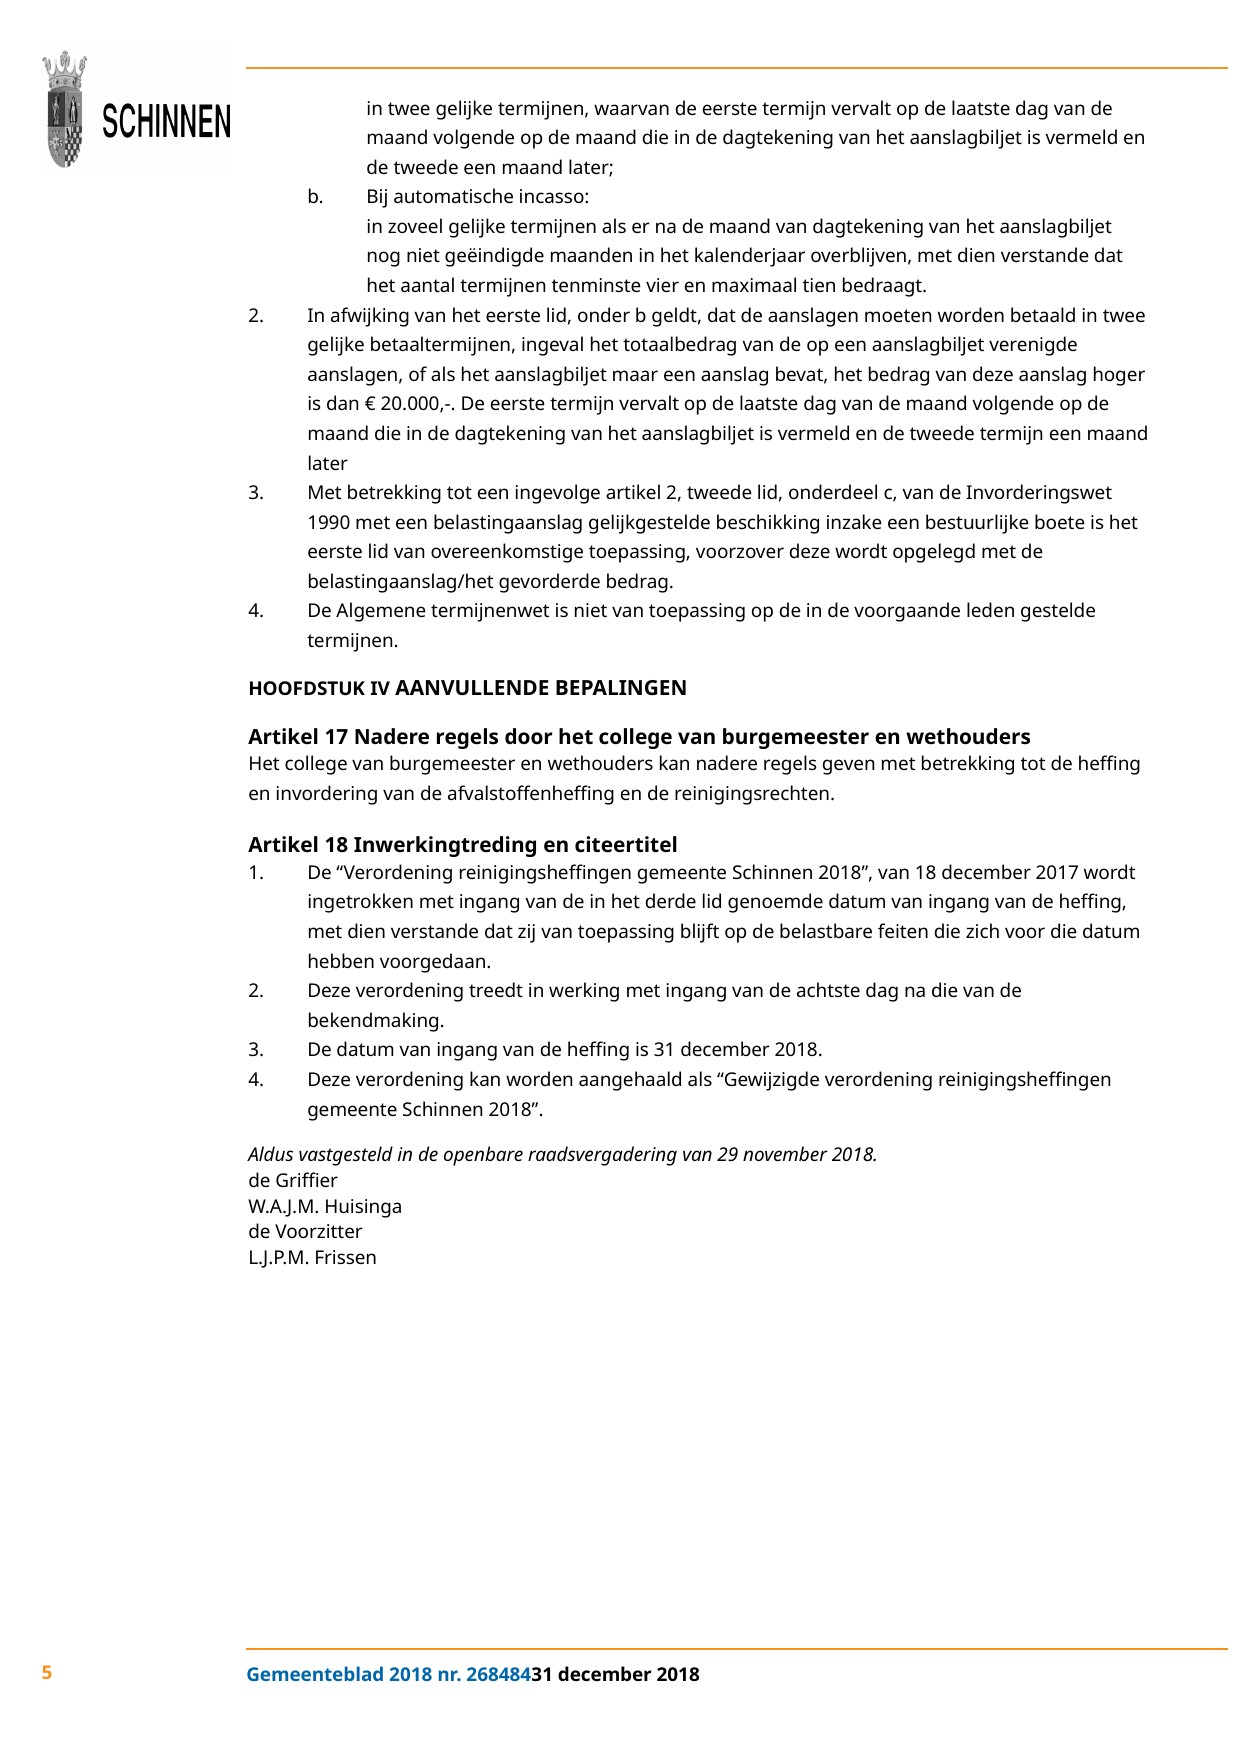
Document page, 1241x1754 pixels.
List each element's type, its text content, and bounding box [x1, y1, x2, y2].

list in zoveel gelijke termijnen als er na de maand van dagtekening van het aanslagbiljet nog niet geëindigde maanden in het kalenderjaar overblijven, met dien verstande dat het aantal termijnen tenminste vier en maximaal tien bedraagt. [307, 213, 1152, 298]
list Bij automatische incasso: [307, 183, 1152, 209]
list in twee gelijke termijnen, waarvan de eerste termijn vervalt op de laatste dag van de maand volgende op de maand die in de dagtekening van het aanslagbiljet is vermeld en de tweede een maand later; [307, 95, 1152, 180]
picture [41, 47, 231, 172]
text Artikel 17 Nadere regels door het college van burgemeester en wethouders [248, 722, 1152, 751]
text Het college van burgemeester en wethouders kan nadere regels geven met betrekking tot de heffing en invordering van de afvalstoffenheffing en de reinigingsrechten. [248, 751, 1152, 806]
list In afwijking van het eerste lid, onder b geldt, dat de aanslagen moeten worden betaald in twee gelijke betaaltermijnen, ingeval het totaalbedrag van de op een aanslagbiljet verenigde aanslagen, of als het aanslagbiljet maar een aanslag bevat, het bedrag van deze aanslag hoger is dan € 20.000,-. De eerste termijn vervalt op de laatste dag van de maand volgende op de maand die in de dagtekening van het aanslagbiljet is vermeld en de tweede termijn een maand later [248, 302, 1152, 476]
text Artikel 18 Inwerkingtreding en citeertitel [248, 831, 1152, 859]
text de Voorzitter [248, 1218, 1152, 1244]
list Deze verordening kan worden aangehaald als “Gewijzigde verordening reinigingsheffingen gemeente Schinnen 2018”. [248, 1066, 1152, 1121]
text Aldus vastgesteld in de openbare raadsvergadering van 29 november 2018. [248, 1141, 1152, 1167]
text W.A.J.M. Huisinga [248, 1193, 1152, 1218]
list Met betrekking tot een ingevolge artikel 2, tweede lid, onderdeel c, van de Invorderingswet 1990 met een belastingaanslag gelijkgestelde beschikking inzake een bestuurlijke boete is het eerste lid van overeenkomstige toepassing, voorzover deze wordt opgelegd met de belastingaanslag/het gevorderde bedrag. [248, 479, 1152, 594]
list De Algemene termijnenwet is niet van toepassing op de in de voorgaande leden gestelde termijnen. [248, 598, 1152, 653]
text HOOFDSTUK IV AANVULLENDE BEPALINGEN [248, 673, 1152, 701]
list Deze verordening treedt in werking met ingang van de achtste dag na die van de bekendmaking. [248, 977, 1152, 1033]
list De datum van ingang van de heffing is 31 december 2018. [248, 1037, 1152, 1062]
text de Griffier [248, 1167, 1152, 1193]
list De “Verordening reinigingsheffingen gemeente Schinnen 2018”, van 18 december 2017 wordt ingetrokken met ingang van de in het derde lid genoemde datum van ingang van de heffing, met dien verstande dat zij van toepassing blijft op de belastbare feiten die zich voor die datum hebben voorgedaan. [248, 859, 1152, 973]
text L.J.P.M. Frissen [248, 1244, 1152, 1270]
